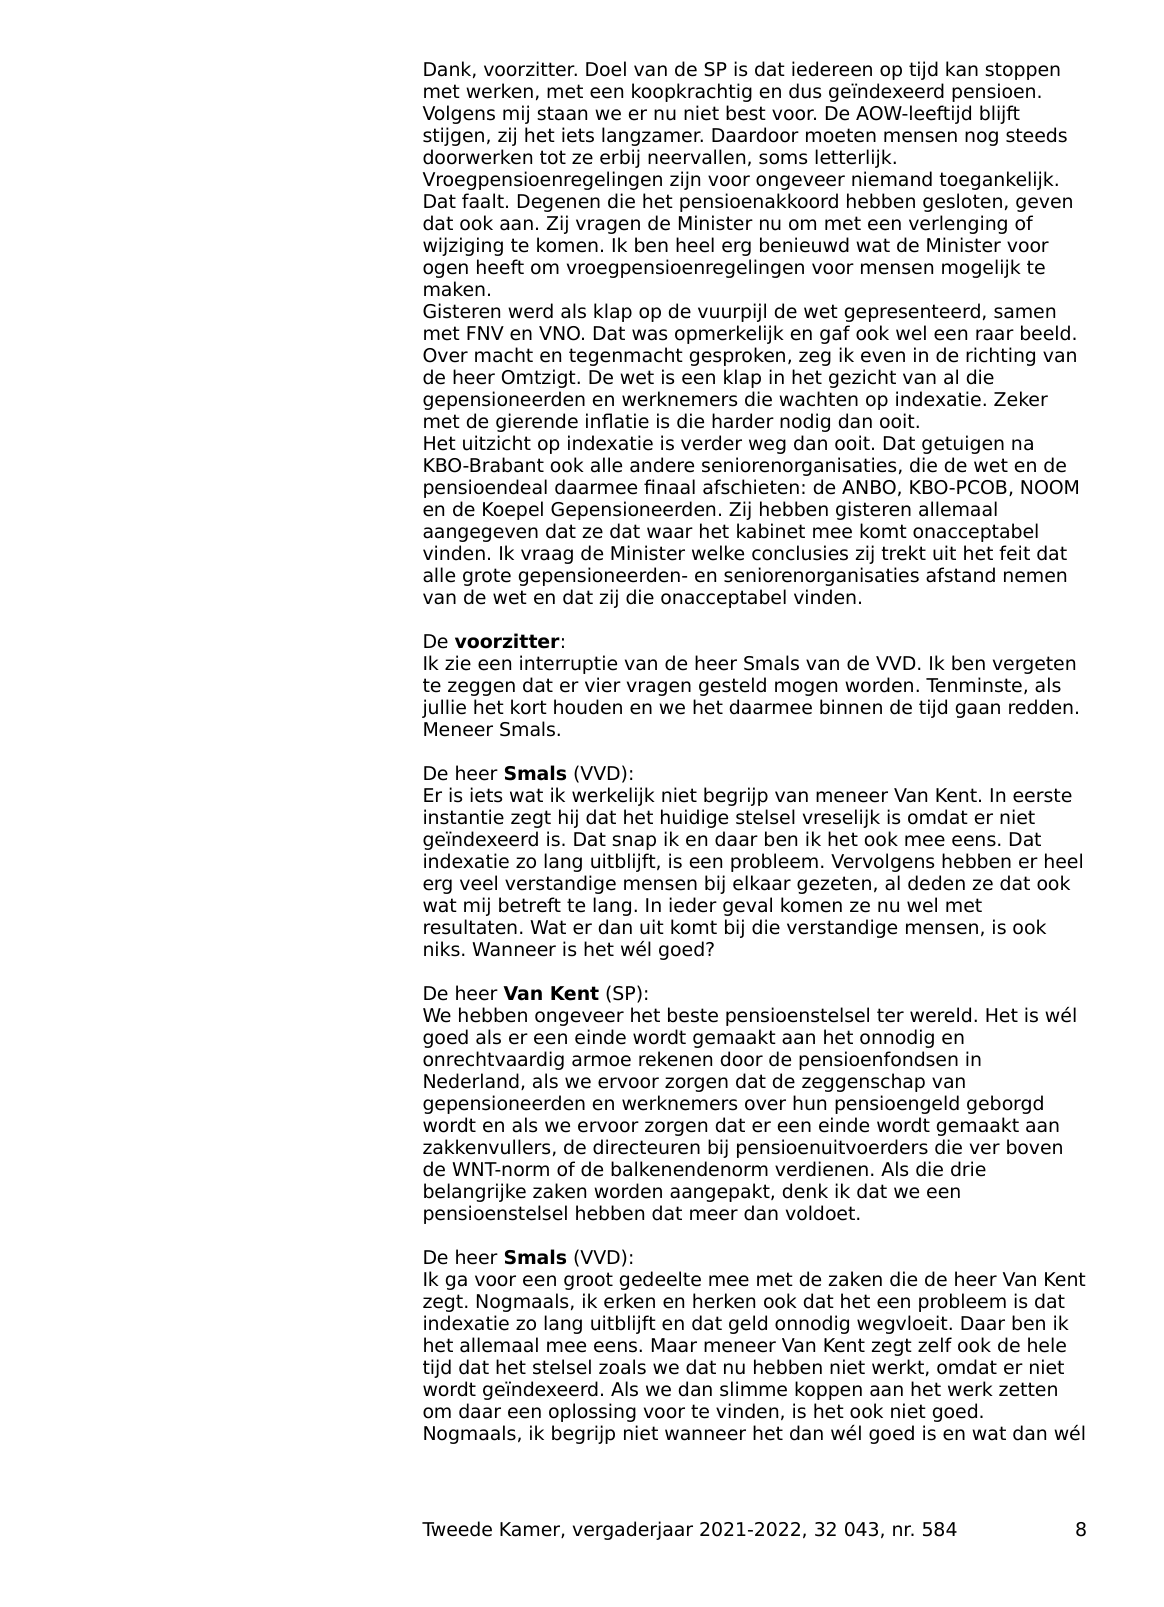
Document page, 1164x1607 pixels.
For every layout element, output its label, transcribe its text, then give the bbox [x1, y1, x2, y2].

text We hebben ongeveer het beste pensioenstelsel ter wereld. Het is wél goed als er een einde wordt gemaakt aan het onnodig en onrechtvaardig armoe rekenen door de pensioenfondsen in Nederland, als we ervoor zorgen dat de zeggenschap van gepensioneerden en werknemers over hun pensioengeld geborgd wordt en als we ervoor zorgen dat er een einde wordt gemaakt aan zakkenvullers, de directeuren bij pensioenuitvoerders die ver boven de WNT-norm of de balkenendenorm verdienen. Als die drie belangrijke zaken worden aangepakt, denk ik dat we een pensioenstelsel hebben dat meer dan voldoet. [422, 1005, 1087, 1224]
text Dank, voorzitter. Doel van de SP is dat iedereen op tijd kan stoppen met werken, met een koopkrachtig en dus geïndexeerd pensioen. Volgens mij staan we er nu niet best voor. De AOW-leeftijd blijft stijgen, zij het iets langzamer. Daardoor moeten mensen nog steeds doorwerken tot ze erbij neervallen, soms letterlijk. Vroegpensioenregelingen zijn voor ongeveer niemand toegankelijk. Dat faalt. Degenen die het pensioenakkoord hebben gesloten, geven dat ook aan. Zij vragen de Minister nu om met een verlenging of wijziging te komen. Ik ben heel erg benieuwd wat de Minister voor ogen heeft om vroegpensioenregelingen voor mensen mogelijk te maken. [422, 59, 1087, 301]
text De heer Van Kent (SP): [422, 983, 1087, 1005]
text Ik zie een interruptie van de heer Smals van de VVD. Ik ben vergeten te zeggen dat er vier vragen gesteld mogen worden. Tenminste, als jullie het kort houden en we het daarmee binnen de tijd gaan redden. Meneer Smals. [422, 653, 1087, 741]
text Het uitzicht op indexatie is verder weg dan ooit. Dat getuigen na KBO-Brabant ook alle andere seniorenorganisaties, die de wet en de pensioendeal daarmee finaal afschieten: de ANBO, KBO-PCOB, NOOM en de Koepel Gepensioneerden. Zij hebben gisteren allemaal aangegeven dat ze dat waar het kabinet mee komt onacceptabel vinden. Ik vraag de Minister welke conclusies zij trekt uit het feit dat alle grote gepensioneerden- en seniorenorganisaties afstand nemen van de wet en dat zij die onacceptabel vinden. [422, 433, 1087, 608]
text Er is iets wat ik werkelijk niet begrijp van meneer Van Kent. In eerste instantie zegt hij dat het huidige stelsel vreselijk is omdat er niet geïndexeerd is. Dat snap ik en daar ben ik het ook mee eens. Dat indexatie zo lang uitblijft, is een probleem. Vervolgens hebben er heel erg veel verstandige mensen bij elkaar gezeten, al deden ze dat ook wat mij betreft te lang. In ieder geval komen ze nu wel met resultaten. Wat er dan uit komt bij die verstandige mensen, is ook niks. Wanneer is het wél goed? [422, 785, 1087, 961]
text De voorzitter: [422, 631, 1087, 653]
text Ik ga voor een groot gedeelte mee met de zaken die de heer Van Kent zegt. Nogmaals, ik erken en herken ook dat het een probleem is dat indexatie zo lang uitblijft en dat geld onnodig wegvloeit. Daar ben ik het allemaal mee eens. Maar meneer Van Kent zegt zelf ook de hele tijd dat het stelsel zoals we dat nu hebben niet werkt, omdat er niet wordt geïndexeerd. Als we dan slimme koppen aan het werk zetten om daar een oplossing voor te vinden, is het ook niet goed. Nogmaals, ik begrijp niet wanneer het dan wél goed is en wat dan wél [422, 1269, 1087, 1444]
text Gisteren werd als klap op de vuurpijl de wet gepresenteerd, samen met FNV en VNO. Dat was opmerkelijk en gaf ook wel een raar beeld. Over macht en tegenmacht gesproken, zeg ik even in de richting van de heer Omtzigt. De wet is een klap in het gezicht van al die gepensioneerden en werknemers die wachten op indexatie. Zeker met de gierende inflatie is die harder nodig dan ooit. [422, 301, 1087, 433]
text De heer Smals (VVD): [422, 1247, 1087, 1269]
text De heer Smals (VVD): [422, 763, 1087, 785]
